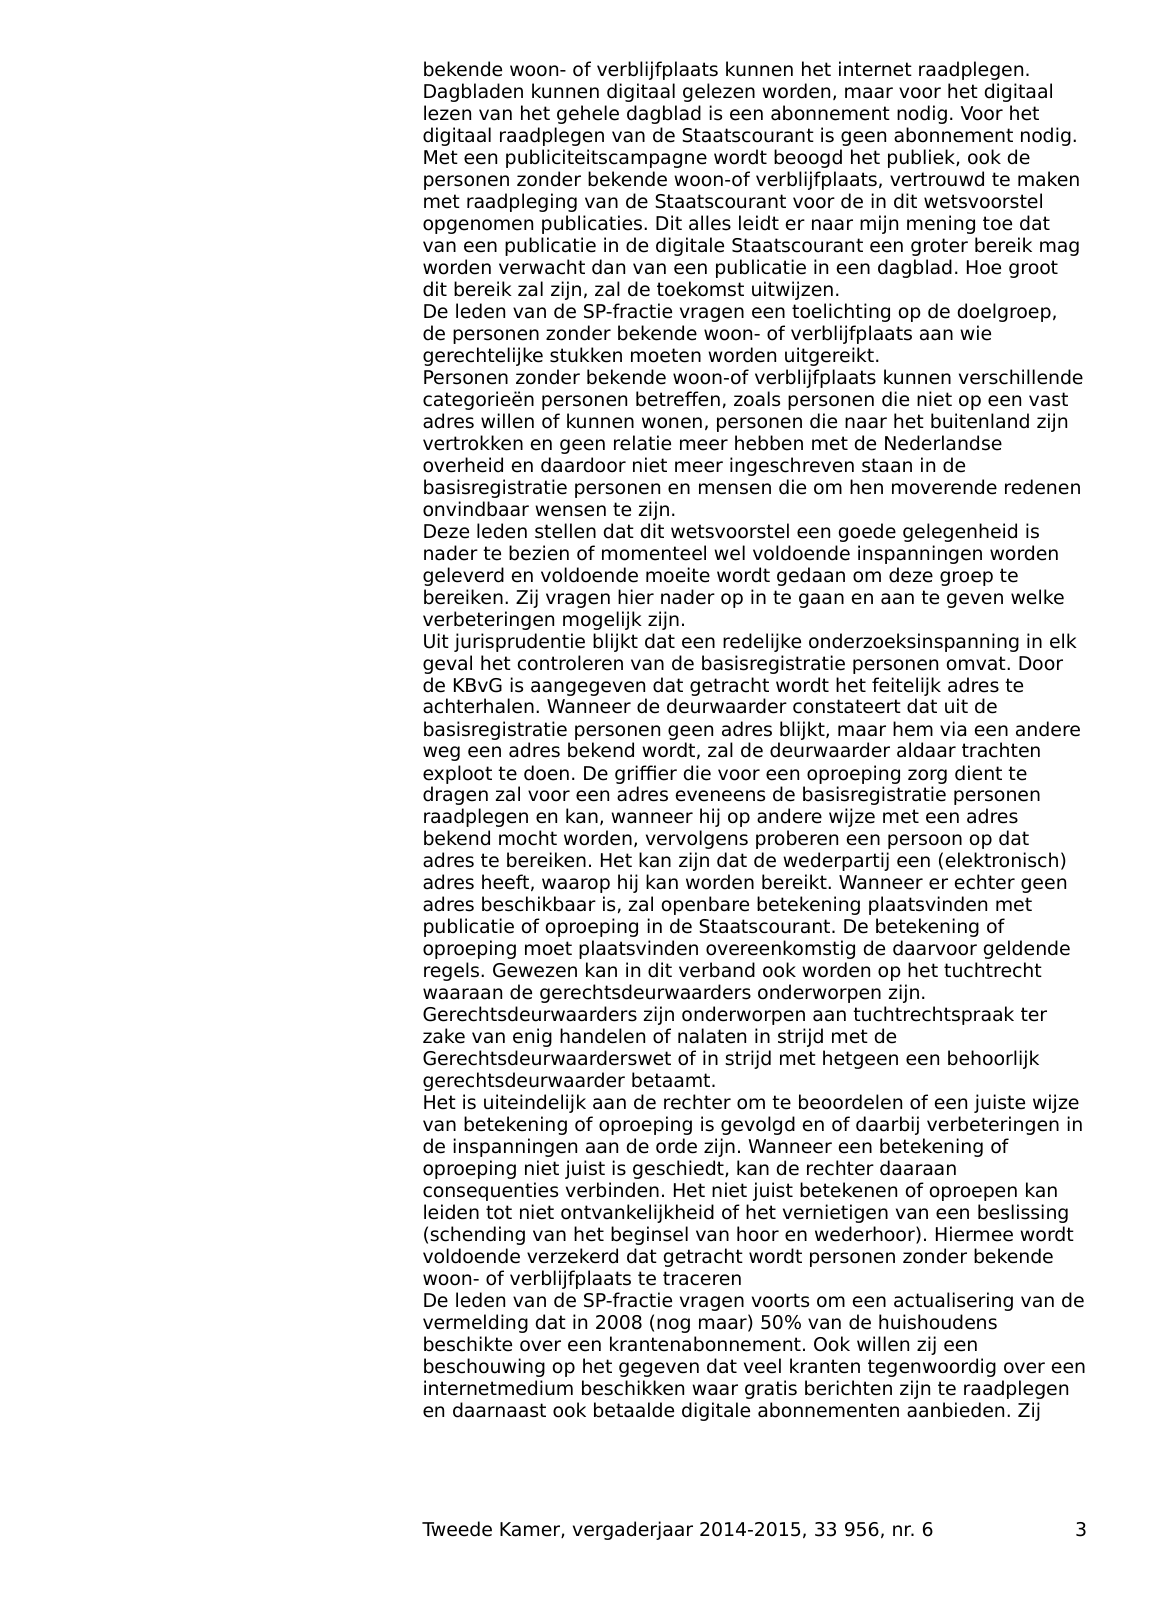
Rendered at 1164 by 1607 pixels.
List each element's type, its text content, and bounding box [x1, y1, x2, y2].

text Personen zonder bekende woon-of verblijfplaats kunnen verschillende categorieën personen betreffen, zoals personen die niet op een vast adres willen of kunnen wonen, personen die naar het buitenland zijn vertrokken en geen relatie meer hebben met de Nederlandse overheid en daardoor niet meer ingeschreven staan in de basisregistratie personen en mensen die om hen moverende redenen onvindbaar wensen te zijn. [422, 367, 1087, 521]
text De leden van de SP-fractie vragen een toelichting op de doelgroep, de personen zonder bekende woon- of verblijfplaats aan wie gerechtelijke stukken moeten worden uitgereikt. [422, 301, 1087, 367]
text Met een publiciteitscampagne wordt beoogd het publiek, ook de personen zonder bekende woon-of verblijfplaats, vertrouwd te maken met raadpleging van de Staatscourant voor de in dit wetsvoorstel opgenomen publicaties. Dit alles leidt er naar mijn mening toe dat van een publicatie in de digitale Staatscourant een groter bereik mag worden verwacht dan van een publicatie in een dagblad. Hoe groot dit bereik zal zijn, zal de toekomst uitwijzen. [422, 147, 1087, 301]
text Deze leden stellen dat dit wetsvoorstel een goede gelegenheid is nader te bezien of momenteel wel voldoende inspanningen worden geleverd en voldoende moeite wordt gedaan om deze groep te bereiken. Zij vragen hier nader op in te gaan en aan te geven welke verbeteringen mogelijk zijn. [422, 521, 1087, 631]
text Uit jurisprudentie blijkt dat een redelijke onderzoeksinspanning in elk geval het controleren van de basisregistratie personen omvat. Door de KBvG is aangegeven dat getracht wordt het feitelijk adres te achterhalen. Wanneer de deurwaarder constateert dat uit de basisregistratie personen geen adres blijkt, maar hem via een andere weg een adres bekend wordt, zal de deurwaarder aldaar trachten exploot te doen. De griffier die voor een oproeping zorg dient te dragen zal voor een adres eveneens de basisregistratie personen raadplegen en kan, wanneer hij op andere wijze met een adres bekend mocht worden, vervolgens proberen een persoon op dat adres te bereiken. Het kan zijn dat de wederpartij een (elektronisch) adres heeft, waarop hij kan worden bereikt. Wanneer er echter geen adres beschikbaar is, zal openbare betekening plaatsvinden met publicatie of oproeping in de Staatscourant. De betekening of oproeping moet plaatsvinden overeenkomstig de daarvoor geldende regels. Gewezen kan in dit verband ook worden op het tuchtrecht waaraan de gerechtsdeurwaarders onderworpen zijn. Gerechtsdeurwaarders zijn onderworpen aan tuchtrechtspraak ter zake van enig handelen of nalaten in strijd met de Gerechtsdeurwaarderswet of in strijd met hetgeen een behoorlijk gerechtsdeurwaarder betaamt. [422, 631, 1087, 1092]
text De leden van de SP-fractie vragen voorts om een actualisering van de vermelding dat in 2008 (nog maar) 50% van de huishoudens beschikte over een krantenabonnement. Ook willen zij een beschouwing op het gegeven dat veel kranten tegenwoordig over een internetmedium beschikken waar gratis berichten zijn te raadplegen en daarnaast ook betaalde digitale abonnementen aanbieden. Zij [422, 1290, 1087, 1422]
text Het is uiteindelijk aan de rechter om te beoordelen of een juiste wijze van betekening of oproeping is gevolgd en of daarbij verbeteringen in de inspanningen aan de orde zijn. Wanneer een betekening of oproeping niet juist is geschiedt, kan de rechter daaraan consequenties verbinden. Het niet juist betekenen of oproepen kan leiden tot niet ontvankelijkheid of het vernietigen van een beslissing (schending van het beginsel van hoor en wederhoor). Hiermee wordt voldoende verzekerd dat getracht wordt personen zonder bekende woon- of verblijfplaats te traceren [422, 1092, 1087, 1290]
text bekende woon- of verblijfplaats kunnen het internet raadplegen. Dagbladen kunnen digitaal gelezen worden, maar voor het digitaal lezen van het gehele dagblad is een abonnement nodig. Voor het digitaal raadplegen van de Staatscourant is geen abonnement nodig. [422, 59, 1087, 147]
